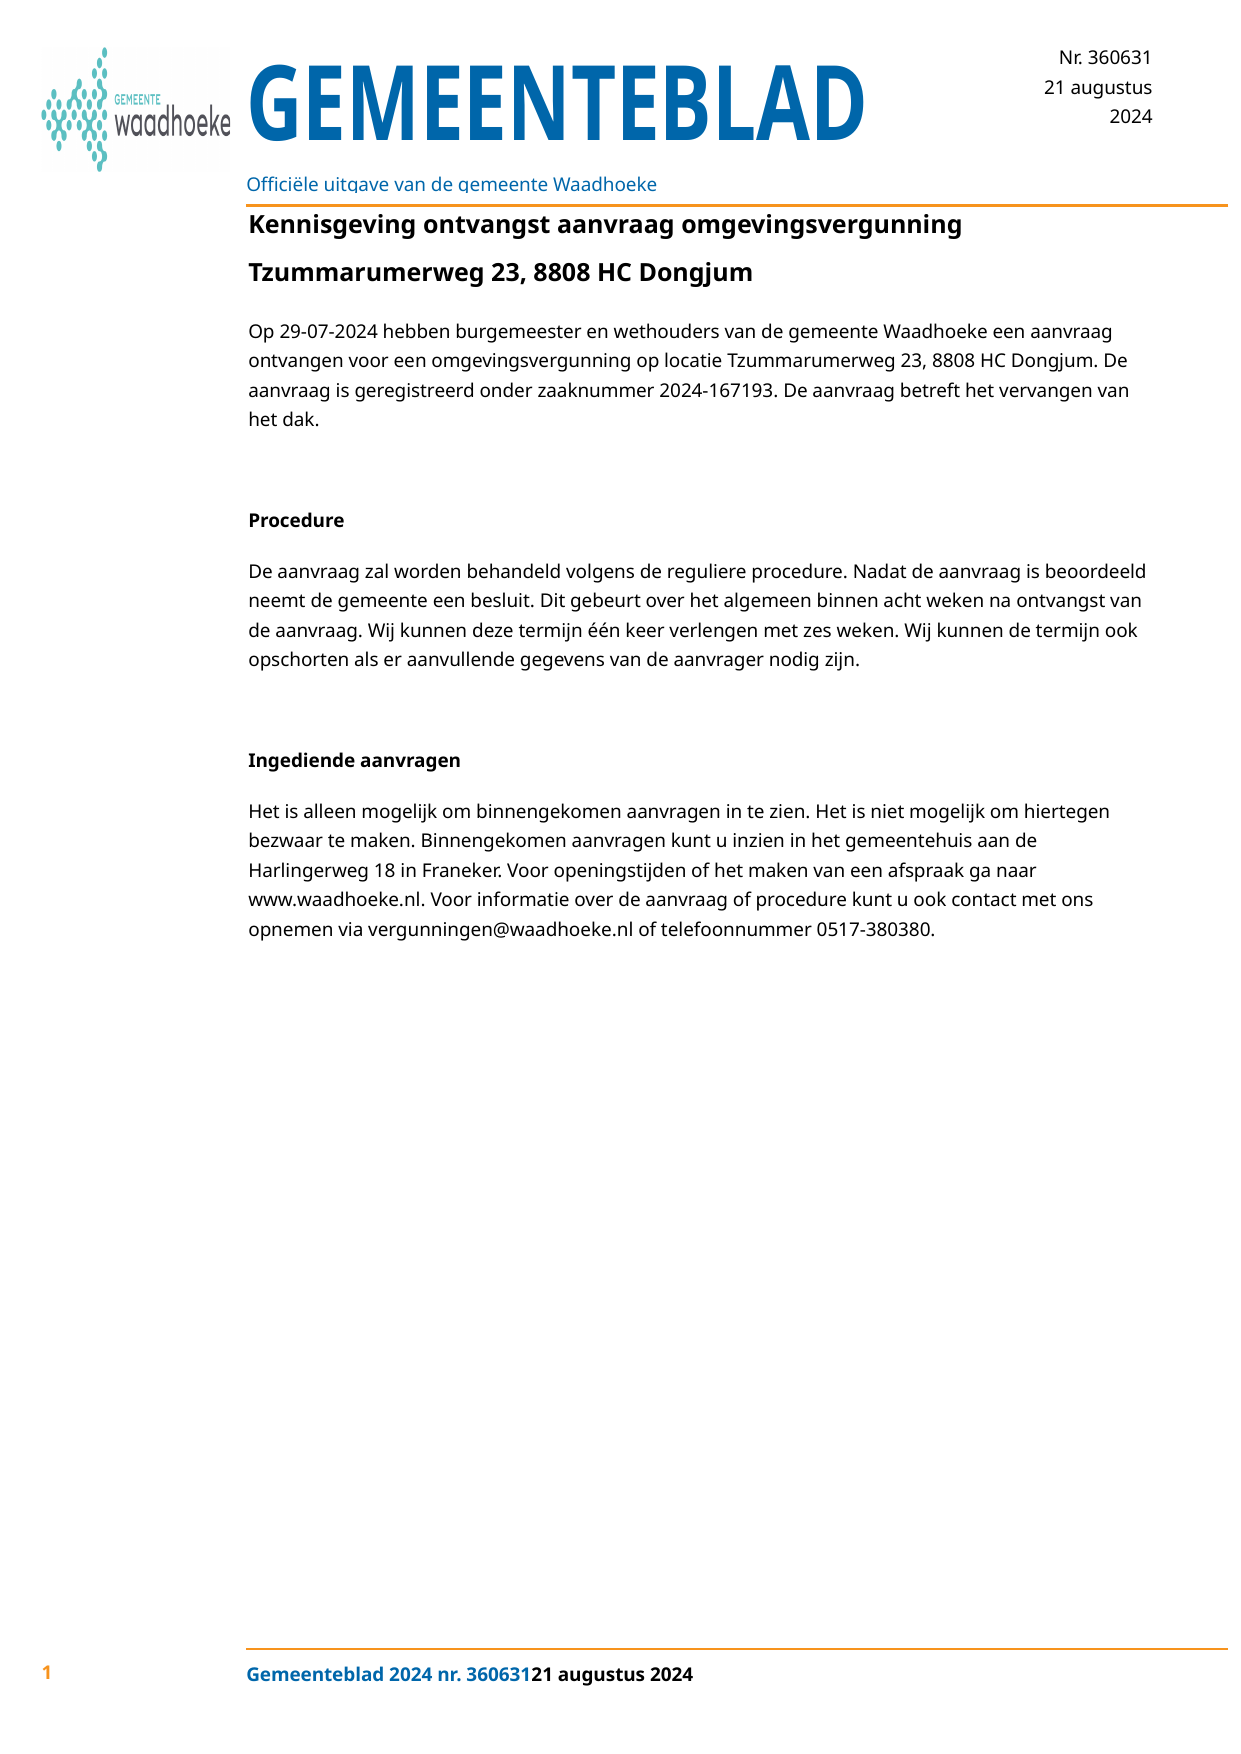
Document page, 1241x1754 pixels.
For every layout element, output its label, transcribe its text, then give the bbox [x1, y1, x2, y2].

text Op 29-07-2024 hebben burgemeester en wethouders van de gemeente Waadhoeke een aanvraag ontvangen voor een omgevingsvergunning op locatie Tzummarumerweg 23, 8808 HC Dongjum. De aanvraag is geregistreerd onder zaaknummer 2024-167193. De aanvraag betreft het vervangen van het dak. [248, 318, 1152, 432]
text Kennisgeving ontvangst aanvraag omgevingsvergunning Tzummarumerweg 23, 8808 HC Dongjum [248, 207, 1152, 288]
text Het is alleen mogelijk om binnengekomen aanvragen in te zien. Het is niet mogelijk om hiertegen bezwaar te maken. Binnengekomen aanvragen kunt u inzien in het gemeentehuis aan de Harlingerweg 18 in Franeker. Voor openingstijden of het maken van een afspraak ga naar www.waadhoeke.nl. Voor informatie over de aanvraag of procedure kunt u ook contact met ons opnemen via vergunningen@waadhoeke.nl of telefoonnummer 0517-380380. [248, 798, 1152, 942]
picture [41, 47, 231, 172]
text De aanvraag zal worden behandeld volgens de reguliere procedure. Nadat de aanvraag is beoordeeld neemt de gemeente een besluit. Dit gebeurt over het algemeen binnen acht weken na ontvangst van de aanvraag. Wij kunnen deze termijn één keer verlengen met zes weken. Wij kunnen de termijn ook opschorten als er aanvullende gegevens van de aanvrager nodig zijn. [248, 558, 1152, 672]
text Procedure [248, 507, 1152, 533]
text Ingediende aanvragen [248, 747, 1152, 773]
